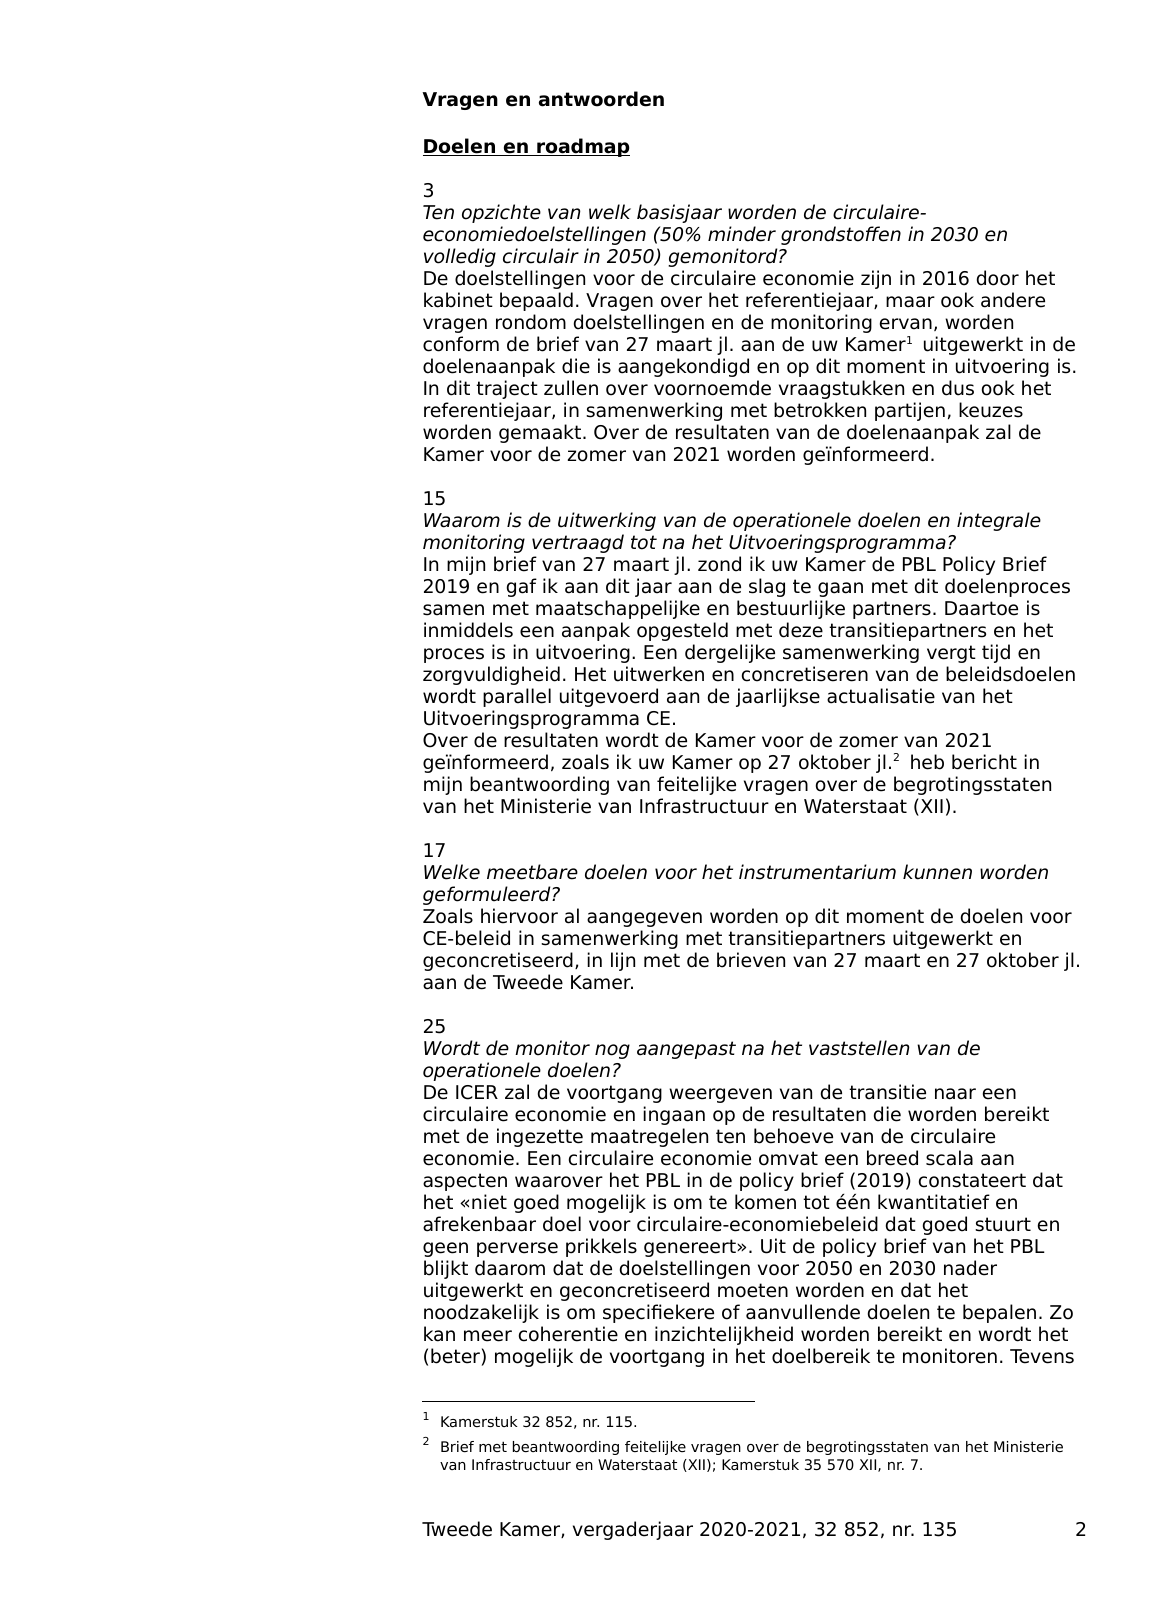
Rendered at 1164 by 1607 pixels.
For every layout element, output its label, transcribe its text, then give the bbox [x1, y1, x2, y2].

text Brief met beantwoording feitelijke vragen over de begrotingsstaten van het Ministerie van Infrastructuur en Waterstaat (XII); Kamerstuk 35 570 XII, nr. 7. [422, 1435, 1087, 1474]
text De doelstellingen voor de circulaire economie zijn in 2016 door het kabinet bepaald. Vragen over het referentiejaar, maar ook andere vragen rondom doelstellingen en de monitoring ervan, worden conform de brief van 27 maart jl. aan de uw Kamer uitgewerkt in de doelenaanpak die is aangekondigd en op dit moment in uitvoering is. In dit traject zullen over voornoemde vraagstukken en dus ook het referentiejaar, in samenwerking met betrokken partijen, keuzes worden gemaakt. Over de resultaten van de doelenaanpak zal de Kamer voor de zomer van 2021 worden geïnformeerd. [422, 268, 1087, 466]
text Welke meetbare doelen voor het instrumentarium kunnen worden geformuleerd? [422, 862, 1087, 906]
text De ICER zal de voortgang weergeven van de transitie naar een circulaire economie en ingaan op de resultaten die worden bereikt met de ingezette maatregelen ten behoeve van de circulaire economie. Een circulaire economie omvat een breed scala aan aspecten waarover het PBL in de policy brief (2019) constateert dat het «niet goed mogelijk is om te komen tot één kwantitatief en afrekenbaar doel voor circulaire-economiebeleid dat goed stuurt en geen perverse prikkels genereert». Uit de policy brief van het PBL blijkt daarom dat de doelstellingen voor 2050 en 2030 nader uitgewerkt en geconcretiseerd moeten worden en dat het noodzakelijk is om specifiekere of aanvullende doelen te bepalen. Zo kan meer coherentie en inzichtelijkheid worden bereikt en wordt het (beter) mogelijk de voortgang in het doelbereik te monitoren. Tevens [422, 1082, 1087, 1368]
text Over de resultaten wordt de Kamer voor de zomer van 2021 geïnformeerd, zoals ik uw Kamer op 27 oktober jl. heb bericht in mijn beantwoording van feitelijke vragen over de begrotingsstaten van het Ministerie van Infrastructuur en Waterstaat (XII). [422, 730, 1087, 818]
subtitle Doelen en roadmap [422, 136, 1087, 158]
text Waarom is de uitwerking van de operationele doelen en integrale monitoring vertraagd tot na het Uitvoeringsprogramma? [422, 510, 1087, 554]
text Zoals hiervoor al aangegeven worden op dit moment de doelen voor CE-beleid in samenwerking met transitiepartners uitgewerkt en geconcretiseerd, in lijn met de brieven van 27 maart en 27 oktober jl. aan de Tweede Kamer. [422, 906, 1087, 994]
text 3 [422, 180, 1087, 202]
text Kamerstuk 32 852, nr. 115. [422, 1410, 1087, 1432]
text 17 [422, 840, 1087, 862]
text 15 [422, 488, 1087, 510]
text Ten opzichte van welk basisjaar worden de circulaire-economiedoelstellingen (50% minder grondstoffen in 2030 en volledig circulair in 2050) gemonitord? [422, 202, 1087, 268]
text In mijn brief van 27 maart jl. zond ik uw Kamer de PBL Policy Brief 2019 en gaf ik aan dit jaar aan de slag te gaan met dit doelenproces samen met maatschappelijke en bestuurlijke partners. Daartoe is inmiddels een aanpak opgesteld met deze transitiepartners en het proces is in uitvoering. Een dergelijke samenwerking vergt tijd en zorgvuldigheid. Het uitwerken en concretiseren van de beleidsdoelen wordt parallel uitgevoerd aan de jaarlijkse actualisatie van het Uitvoeringsprogramma CE. [422, 554, 1087, 730]
subtitle Vragen en antwoorden [422, 89, 1087, 111]
text 25 [422, 1016, 1087, 1038]
text Wordt de monitor nog aangepast na het vaststellen van de operationele doelen? [422, 1038, 1087, 1082]
